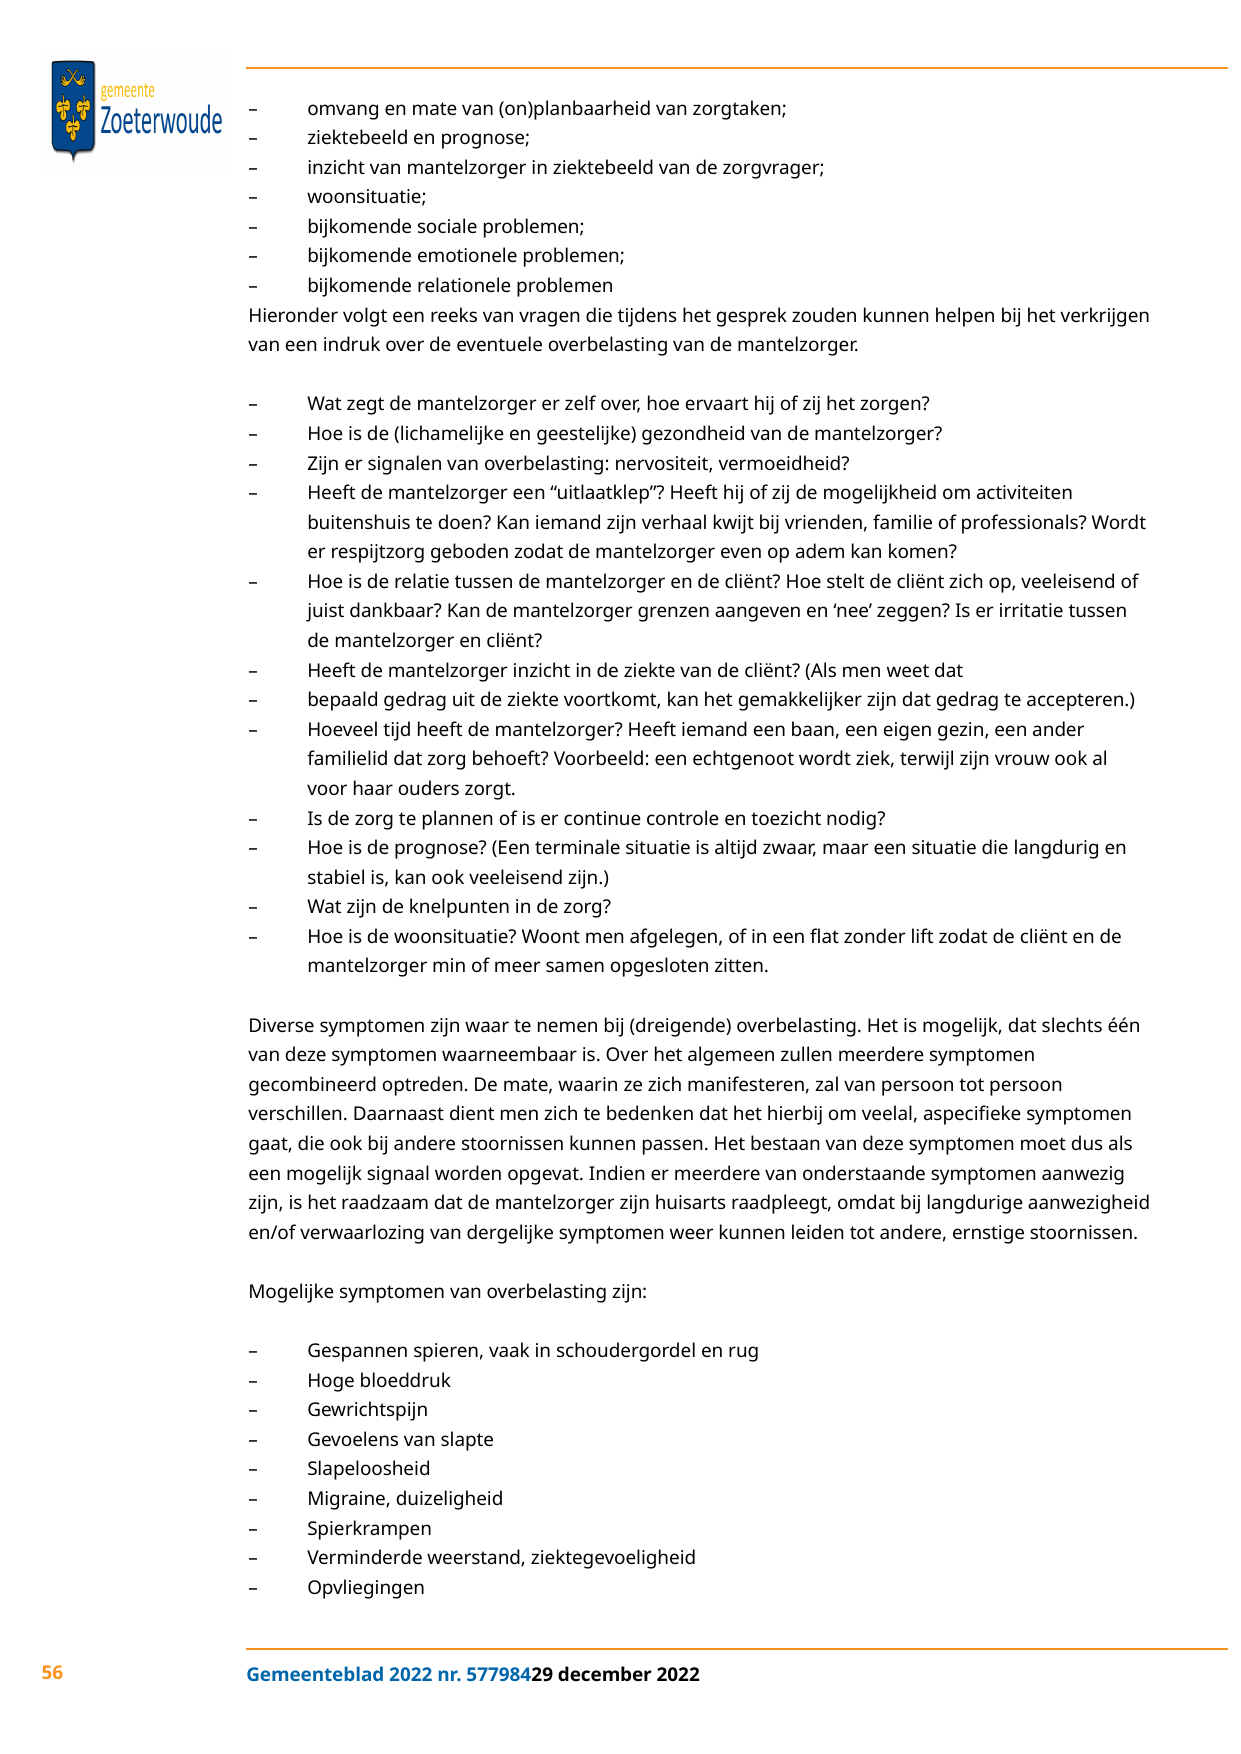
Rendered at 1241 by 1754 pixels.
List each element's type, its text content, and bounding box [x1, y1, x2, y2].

list Gewrichtspijn [248, 1396, 1152, 1422]
list Heeft de mantelzorger een “uitlaatklep”? Heeft hij of zij de mogelijkheid om activiteiten buitenshuis te doen? Kan iemand zijn verhaal kwijt bij vrienden, familie of professionals? Wordt er respijtzorg geboden zodat de mantelzorger even op adem kan komen? [248, 479, 1152, 564]
list Heeft de mantelzorger inzicht in de ziekte van de cliënt? (Als men weet dat [248, 657, 1152, 683]
list Hoe is de relatie tussen de mantelzorger en de cliënt? Hoe stelt de cliënt zich op, veeleisend of juist dankbaar? Kan de mantelzorger grenzen aangeven en ‘nee’ zeggen? Is er irritatie tussen de mantelzorger en cliënt? [248, 568, 1152, 653]
list Opvliegingen [248, 1574, 1152, 1600]
list inzicht van mantelzorger in ziektebeeld van de zorgvrager; [248, 154, 1152, 180]
list Wat zegt de mantelzorger er zelf over, hoe ervaart hij of zij het zorgen? [248, 391, 1152, 416]
list Hoe is de prognose? (Een terminale situatie is altijd zwaar, maar een situatie die langdurig en stabiel is, kan ook veeleisend zijn.) [248, 834, 1152, 890]
list bijkomende sociale problemen; [248, 213, 1152, 239]
list bepaald gedrag uit de ziekte voortkomt, kan het gemakkelijker zijn dat gedrag te accepteren.) [248, 686, 1152, 712]
list Gespannen spieren, vaak in schoudergordel en rug [248, 1337, 1152, 1363]
list Migraine, duizeligheid [248, 1485, 1152, 1511]
text Mogelijke symptomen van overbelasting zijn: [248, 1278, 1152, 1304]
list ziektebeeld en prognose; [248, 124, 1152, 150]
list Slapeloosheid [248, 1456, 1152, 1481]
text Diverse symptomen zijn waar te nemen bij (dreigende) overbelasting. Het is mogelijk, dat slechts één van deze symptomen waarneembaar is. Over het algemeen zullen meerdere symptomen gecombineerd optreden. De mate, waarin ze zich manifesteren, zal van persoon tot persoon verschillen. Daarnaast dient men zich te bedenken dat het hierbij om veelal, aspecifieke symptomen gaat, die ook bij andere stoornissen kunnen passen. Het bestaan van deze symptomen moet dus als een mogelijk signaal worden opgevat. Indien er meerdere van onderstaande symptomen aanwezig zijn, is het raadzaam dat de mantelzorger zijn huisarts raadpleegt, omdat bij langdurige aanwezigheid en/of verwaarlozing van dergelijke symptomen weer kunnen leiden tot andere, ernstige stoornissen. [248, 1012, 1152, 1245]
list Gevoelens van slapte [248, 1426, 1152, 1452]
list Hoeveel tijd heeft de mantelzorger? Heeft iemand een baan, een eigen gezin, een ander familielid dat zorg behoeft? Voorbeeld: een echtgenoot wordt ziek, terwijl zijn vrouw ook al voor haar ouders zorgt. [248, 716, 1152, 801]
list Hoe is de (lichamelijke en geestelijke) gezondheid van de mantelzorger? [248, 420, 1152, 446]
list Hoe is de woonsituatie? Woont men afgelegen, of in een flat zonder lift zodat de cliënt en de mantelzorger min of meer samen opgesloten zitten. [248, 923, 1152, 978]
list Is de zorg te plannen of is er continue controle en toezicht nodig? [248, 805, 1152, 831]
list bijkomende relationele problemen [248, 272, 1152, 298]
list woonsituatie; [248, 183, 1152, 209]
text Hieronder volgt een reeks van vragen die tijdens het gesprek zouden kunnen helpen bij het verkrijgen van een indruk over de eventuele overbelasting van de mantelzorger. [248, 302, 1152, 357]
list Wat zijn de knelpunten in de zorg? [248, 893, 1152, 919]
picture [41, 47, 231, 172]
list Spierkrampen [248, 1515, 1152, 1541]
list bijkomende emotionele problemen; [248, 243, 1152, 268]
list omvang en mate van (on)planbaarheid van zorgtaken; [248, 95, 1152, 121]
list Zijn er signalen van overbelasting: nervositeit, vermoeidheid? [248, 450, 1152, 476]
list Hoge bloeddruk [248, 1367, 1152, 1393]
list Verminderde weerstand, ziektegevoeligheid [248, 1544, 1152, 1570]
